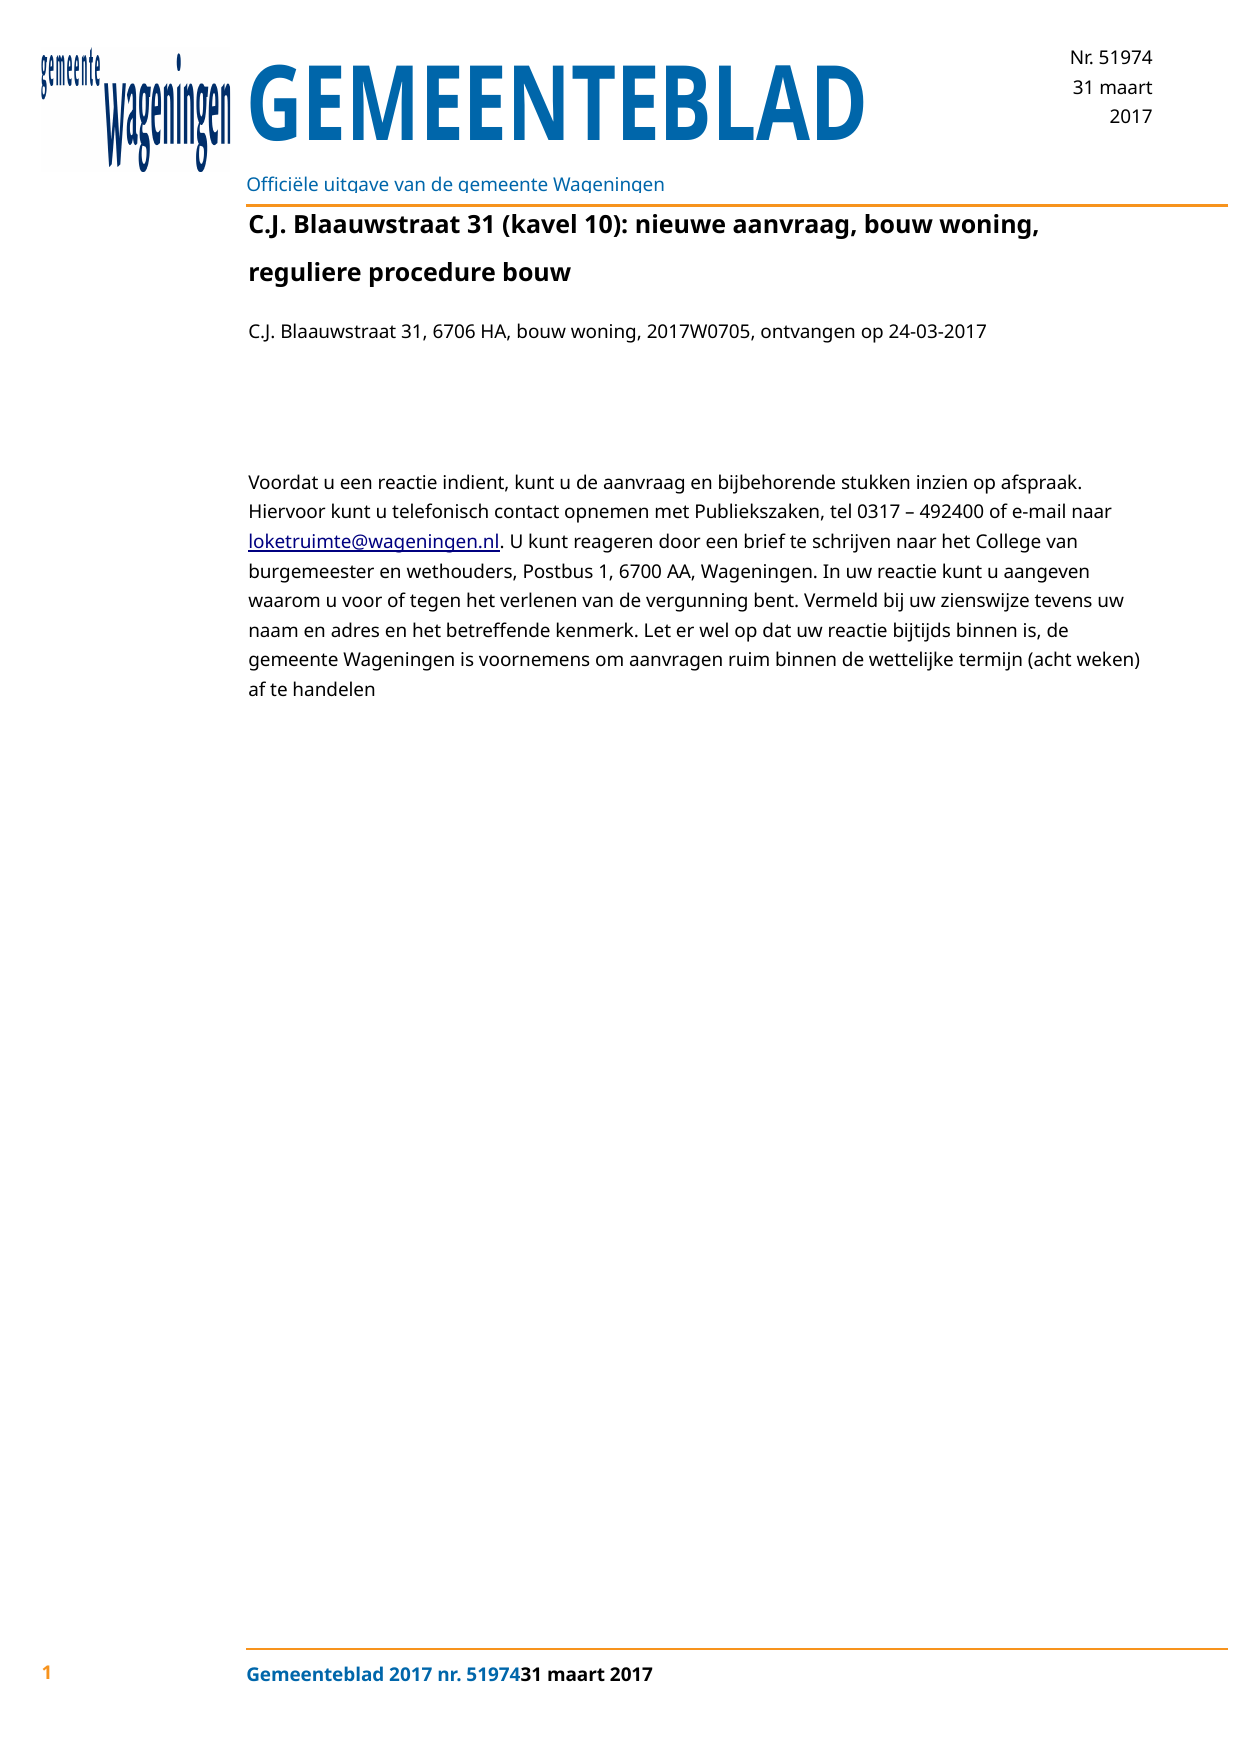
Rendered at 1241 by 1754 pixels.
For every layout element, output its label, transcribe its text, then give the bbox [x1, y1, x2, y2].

picture [41, 47, 231, 172]
text Voordat u een reactie indient, kunt u de aanvraag en bijbehorende stukken inzien op afspraak. Hiervoor kunt u telefonisch contact opnemen met Publiekszaken, tel 0317 – 492400 of e-mail naar loketruimte@wageningen.nl. U kunt reageren door een brief te schrijven naar het College van burgemeester en wethouders, Postbus 1, 6700 AA, Wageningen. In uw reactie kunt u aangeven waarom u voor of tegen het verlenen van de vergunning bent. Vermeld bij uw zienswijze tevens uw naam en adres en het betreffende kenmerk. Let er wel op dat uw reactie bijtijds binnen is, de gemeente Wageningen is voornemens om aanvragen ruim binnen de wettelijke termijn (acht weken) af te handelen [248, 469, 1152, 702]
text C.J. Blaauwstraat 31, 6706 HA, bouw woning, 2017W0705, ontvangen op 24-03-2017 [248, 318, 1152, 344]
text C.J. Blaauwstraat 31 (kavel 10): nieuwe aanvraag, bouw woning, reguliere procedure bouw [248, 207, 1152, 288]
